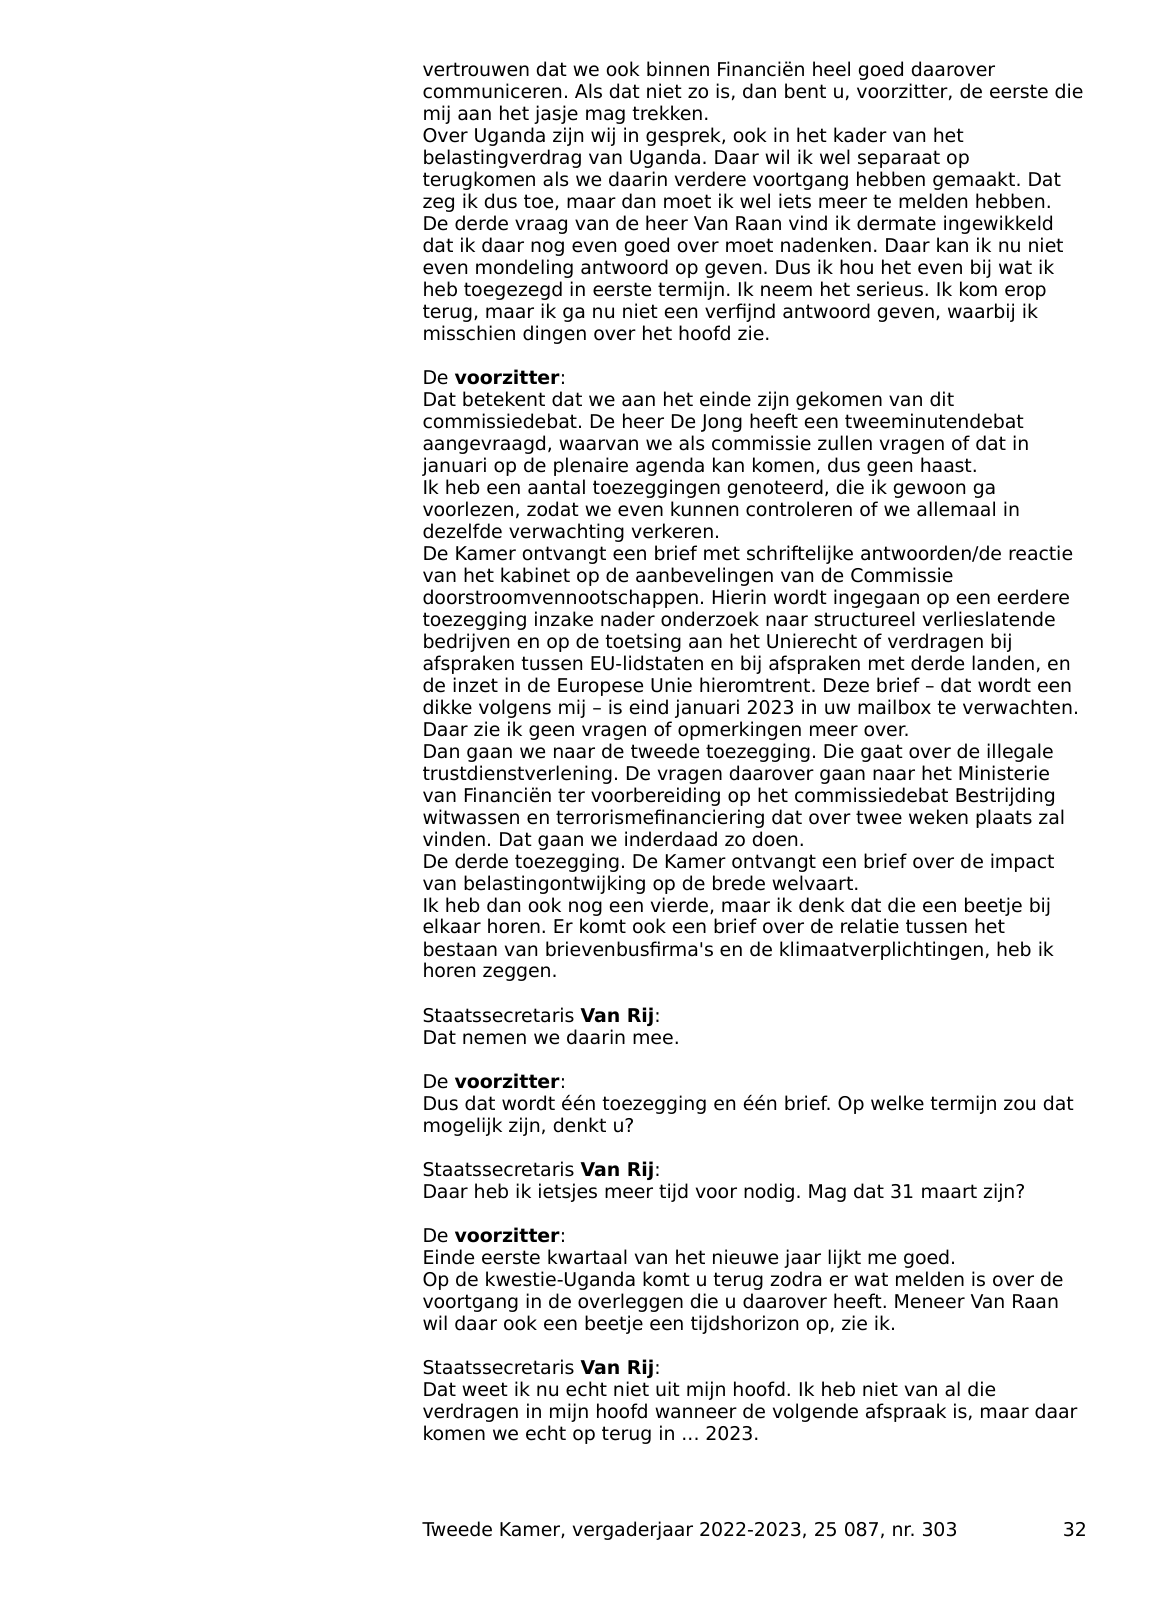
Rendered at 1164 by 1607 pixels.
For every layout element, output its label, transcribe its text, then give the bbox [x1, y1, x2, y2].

text De voorzitter: [422, 1225, 1087, 1247]
text Ik heb een aantal toezeggingen genoteerd, die ik gewoon ga voorlezen, zodat we even kunnen controleren of we allemaal in dezelfde verwachting verkeren. [422, 477, 1087, 543]
text Op de kwestie-Uganda komt u terug zodra er wat melden is over de voortgang in de overleggen die u daarover heeft. Meneer Van Raan wil daar ook een beetje een tijdshorizon op, zie ik. [422, 1269, 1087, 1335]
text Staatssecretaris Van Rij: [422, 1159, 1087, 1181]
text Staatssecretaris Van Rij: [422, 1004, 1087, 1027]
text Dat betekent dat we aan het einde zijn gekomen van dit commissiedebat. De heer De Jong heeft een tweeminutendebat aangevraagd, waarvan we als commissie zullen vragen of dat in januari op de plenaire agenda kan komen, dus geen haast. [422, 389, 1087, 477]
text Dat weet ik nu echt niet uit mijn hoofd. Ik heb niet van al die verdragen in mijn hoofd wanneer de volgende afspraak is, maar daar komen we echt op terug in ... 2023. [422, 1379, 1087, 1445]
text Dat nemen we daarin mee. [422, 1027, 1087, 1048]
text Daar heb ik ietsjes meer tijd voor nodig. Mag dat 31 maart zijn? [422, 1181, 1087, 1203]
text Ik heb dan ook nog een vierde, maar ik denk dat die een beetje bij elkaar horen. Er komt ook een brief over de relatie tussen het bestaan van brievenbusfirma's en de klimaatverplichtingen, heb ik horen zeggen. [422, 894, 1087, 982]
text De voorzitter: [422, 1071, 1087, 1093]
text De Kamer ontvangt een brief met schriftelijke antwoorden/de reactie van het kabinet op de aanbevelingen van de Commissie doorstroomvennootschappen. Hierin wordt ingegaan op een eerdere toezegging inzake nader onderzoek naar structureel verlieslatende bedrijven en op de toetsing aan het Unierecht of verdragen bij afspraken tussen EU-lidstaten en bij afspraken met derde landen, en de inzet in de Europese Unie hieromtrent. Deze brief – dat wordt een dikke volgens mij – is eind januari 2023 in uw mailbox te verwachten. Daar zie ik geen vragen of opmerkingen meer over. [422, 543, 1087, 741]
text Dan gaan we naar de tweede toezegging. Die gaat over de illegale trustdienstverlening. De vragen daarover gaan naar het Ministerie van Financiën ter voorbereiding op het commissiedebat Bestrijding witwassen en terrorismefinanciering dat over twee weken plaats zal vinden. Dat gaan we inderdaad zo doen. [422, 741, 1087, 851]
text vertrouwen dat we ook binnen Financiën heel goed daarover communiceren. Als dat niet zo is, dan bent u, voorzitter, de eerste die mij aan het jasje mag trekken. [422, 59, 1087, 125]
text De derde toezegging. De Kamer ontvangt een brief over de impact van belastingontwijking op de brede welvaart. [422, 851, 1087, 894]
text Over Uganda zijn wij in gesprek, ook in het kader van het belastingverdrag van Uganda. Daar wil ik wel separaat op terugkomen als we daarin verdere voortgang hebben gemaakt. Dat zeg ik dus toe, maar dan moet ik wel iets meer te melden hebben. [422, 125, 1087, 213]
text De derde vraag van de heer Van Raan vind ik dermate ingewikkeld dat ik daar nog even goed over moet nadenken. Daar kan ik nu niet even mondeling antwoord op geven. Dus ik hou het even bij wat ik heb toegezegd in eerste termijn. Ik neem het serieus. Ik kom erop terug, maar ik ga nu niet een verfijnd antwoord geven, waarbij ik misschien dingen over het hoofd zie. [422, 213, 1087, 345]
text Staatssecretaris Van Rij: [422, 1357, 1087, 1379]
text Dus dat wordt één toezegging en één brief. Op welke termijn zou dat mogelijk zijn, denkt u? [422, 1093, 1087, 1137]
text De voorzitter: [422, 367, 1087, 389]
text Einde eerste kwartaal van het nieuwe jaar lijkt me goed. [422, 1247, 1087, 1269]
